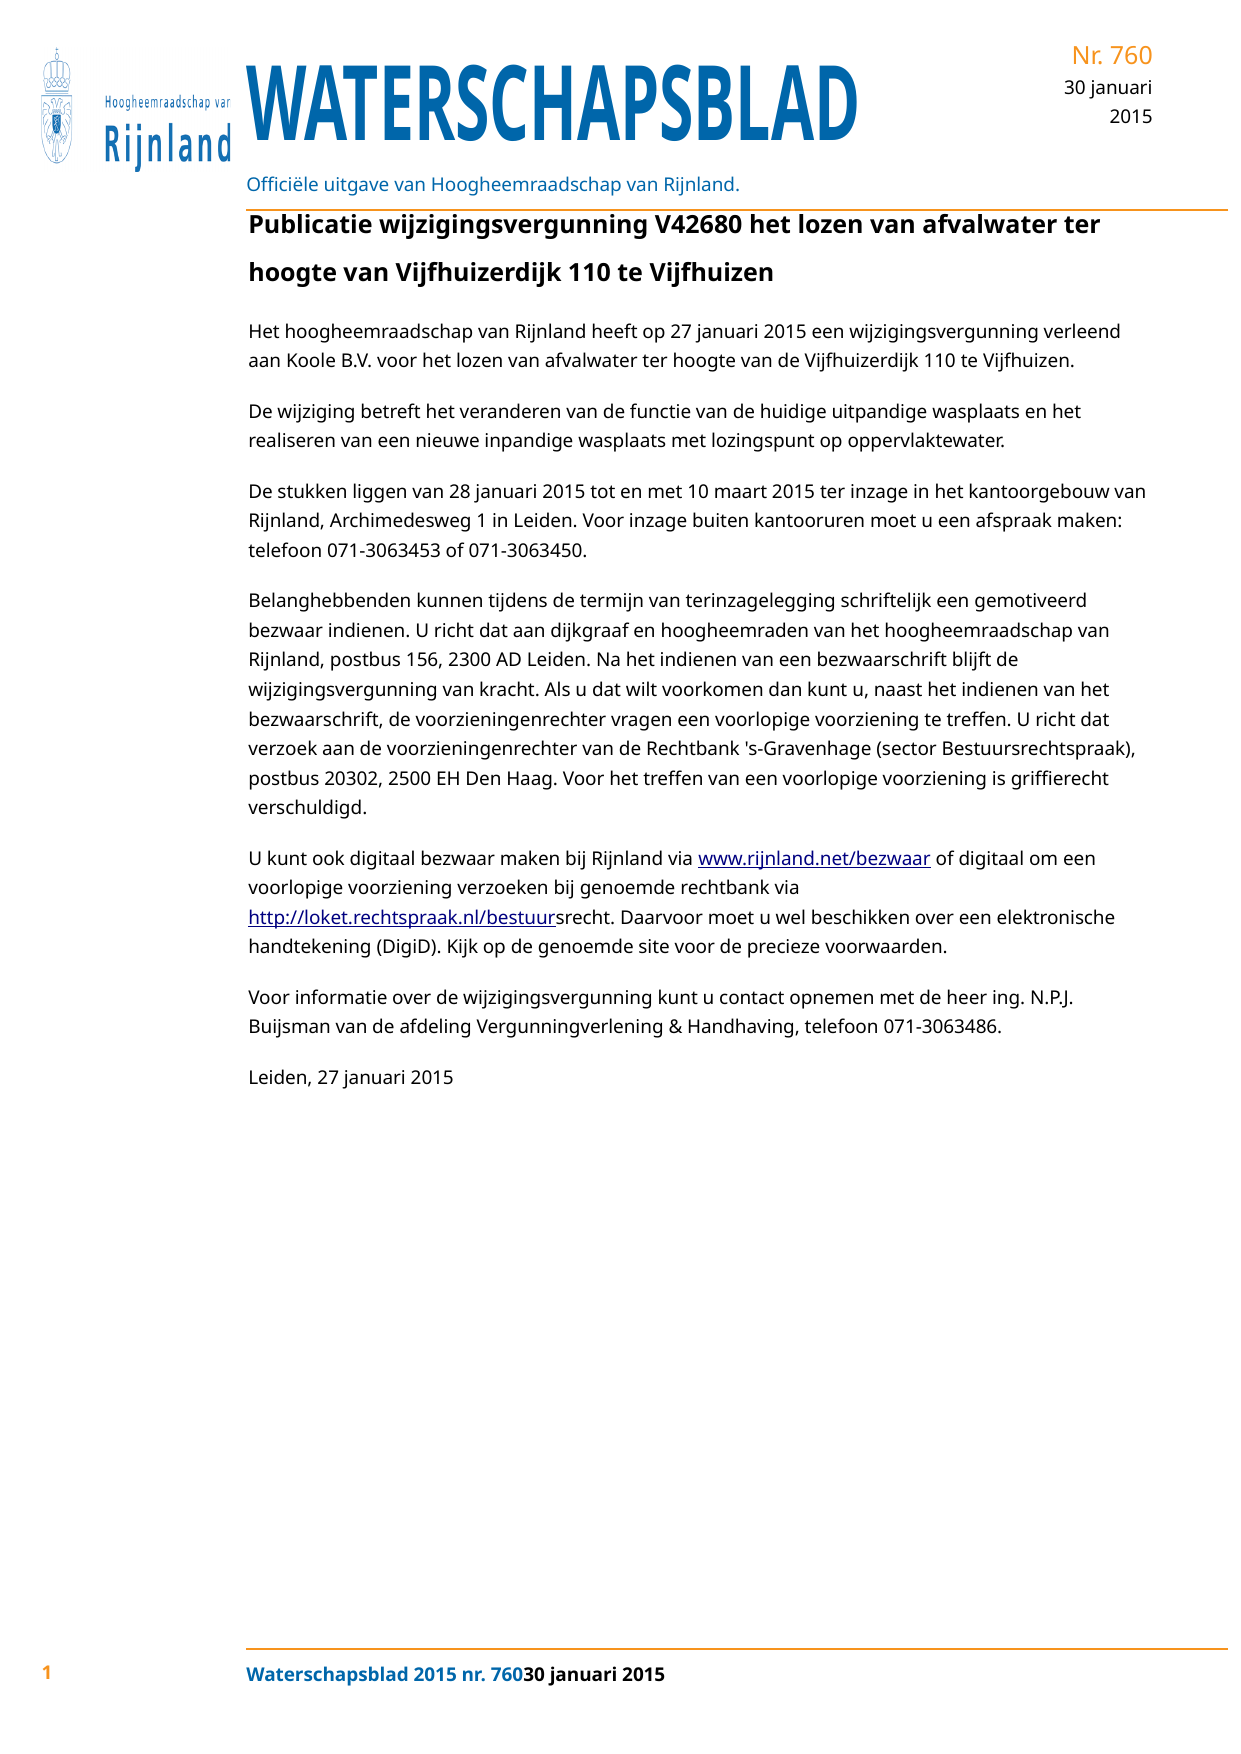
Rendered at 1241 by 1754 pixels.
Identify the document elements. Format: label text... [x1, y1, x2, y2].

text Belanghebbenden kunnen tijdens de termijn van terinzagelegging schriftelijk een gemotiveerd bezwaar indienen. U richt dat aan dijkgraaf en hoogheemraden van het hoogheemraadschap van Rijnland, postbus 156, 2300 AD Leiden. Na het indienen van een bezwaarschrift blijft de wijzigingsvergunning van kracht. Als u dat wilt voorkomen dan kunt u, naast het indienen van het bezwaarschrift, de voorzieningenrechter vragen een voorlopige voorziening te treffen. U richt dat verzoek aan de voorzieningenrechter van de Rechtbank 's-Gravenhage (sector Bestuursrechtspraak), postbus 20302, 2500 EH Den Haag. Voor het treffen van een voorlopige voorziening is griffierecht verschuldigd. [248, 587, 1152, 820]
text De stukken liggen van 28 januari 2015 tot en met 10 maart 2015 ter inzage in het kantoorgebouw van Rijnland, Archimedesweg 1 in Leiden. Voor inzage buiten kantooruren moet u een afspraak maken: telefoon 071-3063453 of 071-3063450. [248, 478, 1152, 563]
text Het hoogheemraadschap van Rijnland heeft op 27 januari 2015 een wijzigingsvergunning verleend aan Koole B.V. voor het lozen van afvalwater ter hoogte van de Vijfhuizerdijk 110 te Vijfhuizen. [248, 318, 1152, 373]
text Publicatie wijzigingsvergunning V42680 het lozen van afvalwater ter hoogte van Vijfhuizerdijk 110 te Vijfhuizen [248, 211, 1152, 288]
text U kunt ook digitaal bezwaar maken bij Rijnland via www.rijnland.net/bezwaar of digitaal om een voorlopige voorziening verzoeken bij genoemde rechtbank via http://loket.rechtspraak.nl/bestuursrecht. Daarvoor moet u wel beschikken over een elektronische handtekening (DigiD). Kijk op de genoemde site voor de precieze voorwaarden. [248, 845, 1152, 959]
text Voor informatie over de wijzigingsvergunning kunt u contact opnemen met de heer ing. N.P.J. Buijsman van de afdeling Vergunningverlening & Handhaving, telefoon 071-3063486. [248, 984, 1152, 1039]
text De wijziging betreft het veranderen van de functie van de huidige uitpandige wasplaats en het realiseren van een nieuwe inpandige wasplaats met lozingspunt op oppervlaktewater. [248, 398, 1152, 453]
picture [41, 47, 231, 172]
text Leiden, 27 januari 2015 [248, 1064, 1152, 1090]
